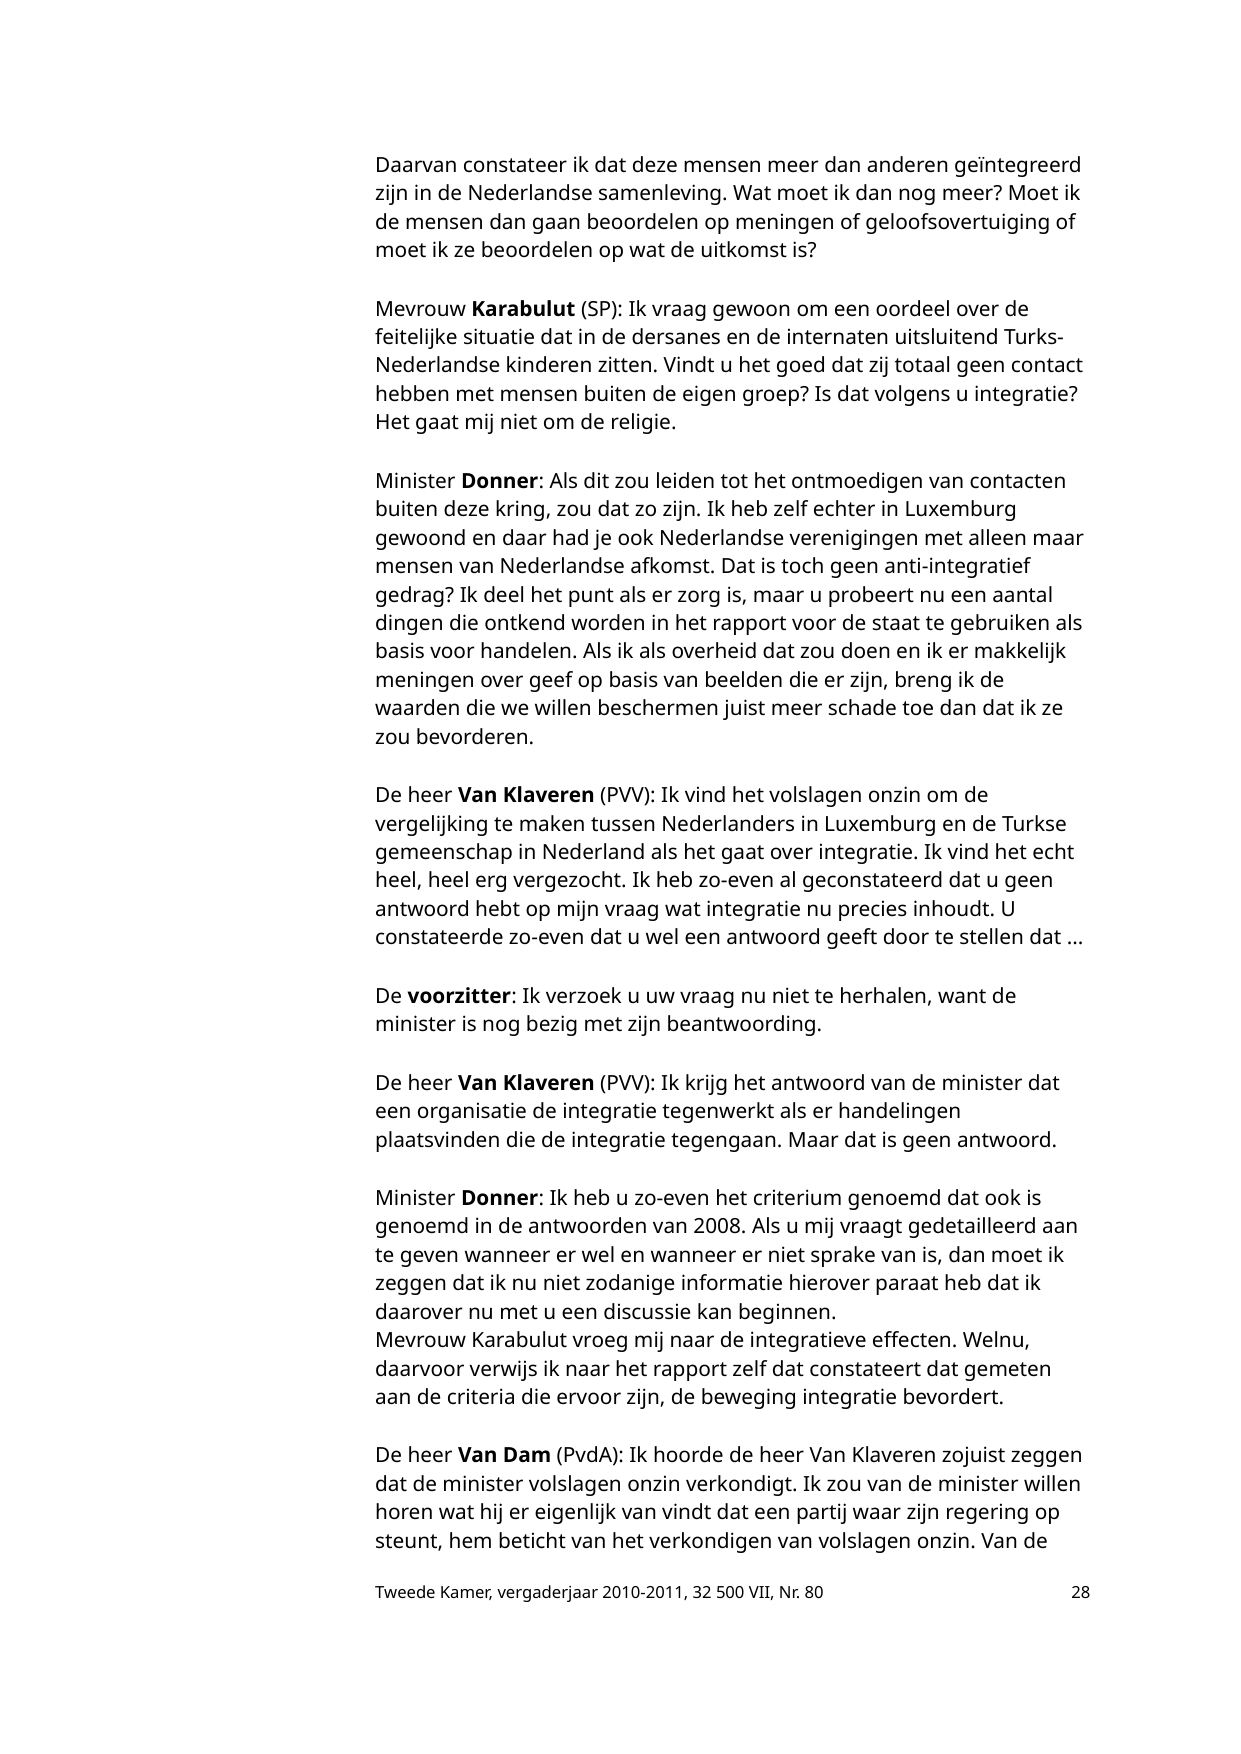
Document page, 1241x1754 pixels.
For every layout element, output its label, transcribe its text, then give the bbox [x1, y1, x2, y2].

text Daarvan constateer ik dat deze mensen meer dan anderen geïntegreerd zijn in de Nederlandse samenleving. Wat moet ik dan nog meer? Moet ik de mensen dan gaan beoordelen op meningen of geloofsovertuiging of moet ik ze beoordelen op wat de uitkomst is? [375, 150, 1090, 264]
text De heer Van Klaveren (PVV): Ik krijg het antwoord van de minister dat een organisatie de integratie tegenwerkt als er handelingen plaatsvinden die de integratie tegengaan. Maar dat is geen antwoord. [375, 1068, 1090, 1153]
text Mevrouw Karabulut vroeg mij naar de integratieve effecten. Welnu, daarvoor verwijs ik naar het rapport zelf dat constateert dat gemeten aan de criteria die ervoor zijn, de beweging integratie bevordert. [375, 1325, 1090, 1411]
text Minister Donner: Als dit zou leiden tot het ontmoedigen van contacten buiten deze kring, zou dat zo zijn. Ik heb zelf echter in Luxemburg gewoond en daar had je ook Nederlandse verenigingen met alleen maar mensen van Nederlandse afkomst. Dat is toch geen anti-integratief gedrag? Ik deel het punt als er zorg is, maar u probeert nu een aantal dingen die ontkend worden in het rapport voor de staat te gebruiken als basis voor handelen. Als ik als overheid dat zou doen en ik er makkelijk meningen over geef op basis van beelden die er zijn, breng ik de waarden die we willen beschermen juist meer schade toe dan dat ik ze zou bevorderen. [375, 466, 1090, 750]
text De heer Van Klaveren (PVV): Ik vind het volslagen onzin om de vergelijking te maken tussen Nederlanders in Luxemburg en de Turkse gemeenschap in Nederland als het gaat over integratie. Ik vind het echt heel, heel erg vergezocht. Ik heb zo-even al geconstateerd dat u geen antwoord hebt op mijn vraag wat integratie nu precies inhoudt. U constateerde zo-even dat u wel een antwoord geeft door te stellen dat ... [375, 780, 1090, 951]
text De heer Van Dam (PvdA): Ik hoorde de heer Van Klaveren zojuist zeggen dat de minister volslagen onzin verkondigt. Ik zou van de minister willen horen wat hij er eigenlijk van vindt dat een partij waar zijn regering op steunt, hem beticht van het verkondigen van volslagen onzin. Van de [375, 1441, 1090, 1554]
text Mevrouw Karabulut (SP): Ik vraag gewoon om een oordeel over de feitelijke situatie dat in de dersanes en de internaten uitsluitend Turks-Nederlandse kinderen zitten. Vindt u het goed dat zij totaal geen contact hebben met mensen buiten de eigen groep? Is dat volgens u integratie? Het gaat mij niet om de religie. [375, 294, 1090, 436]
text Minister Donner: Ik heb u zo-even het criterium genoemd dat ook is genoemd in de antwoorden van 2008. Als u mij vraagt gedetailleerd aan te geven wanneer er wel en wanneer er niet sprake van is, dan moet ik zeggen dat ik nu niet zodanige informatie hierover paraat heb dat ik daarover nu met u een discussie kan beginnen. [375, 1183, 1090, 1325]
text De voorzitter: Ik verzoek u uw vraag nu niet te herhalen, want de minister is nog bezig met zijn beantwoording. [375, 981, 1090, 1038]
